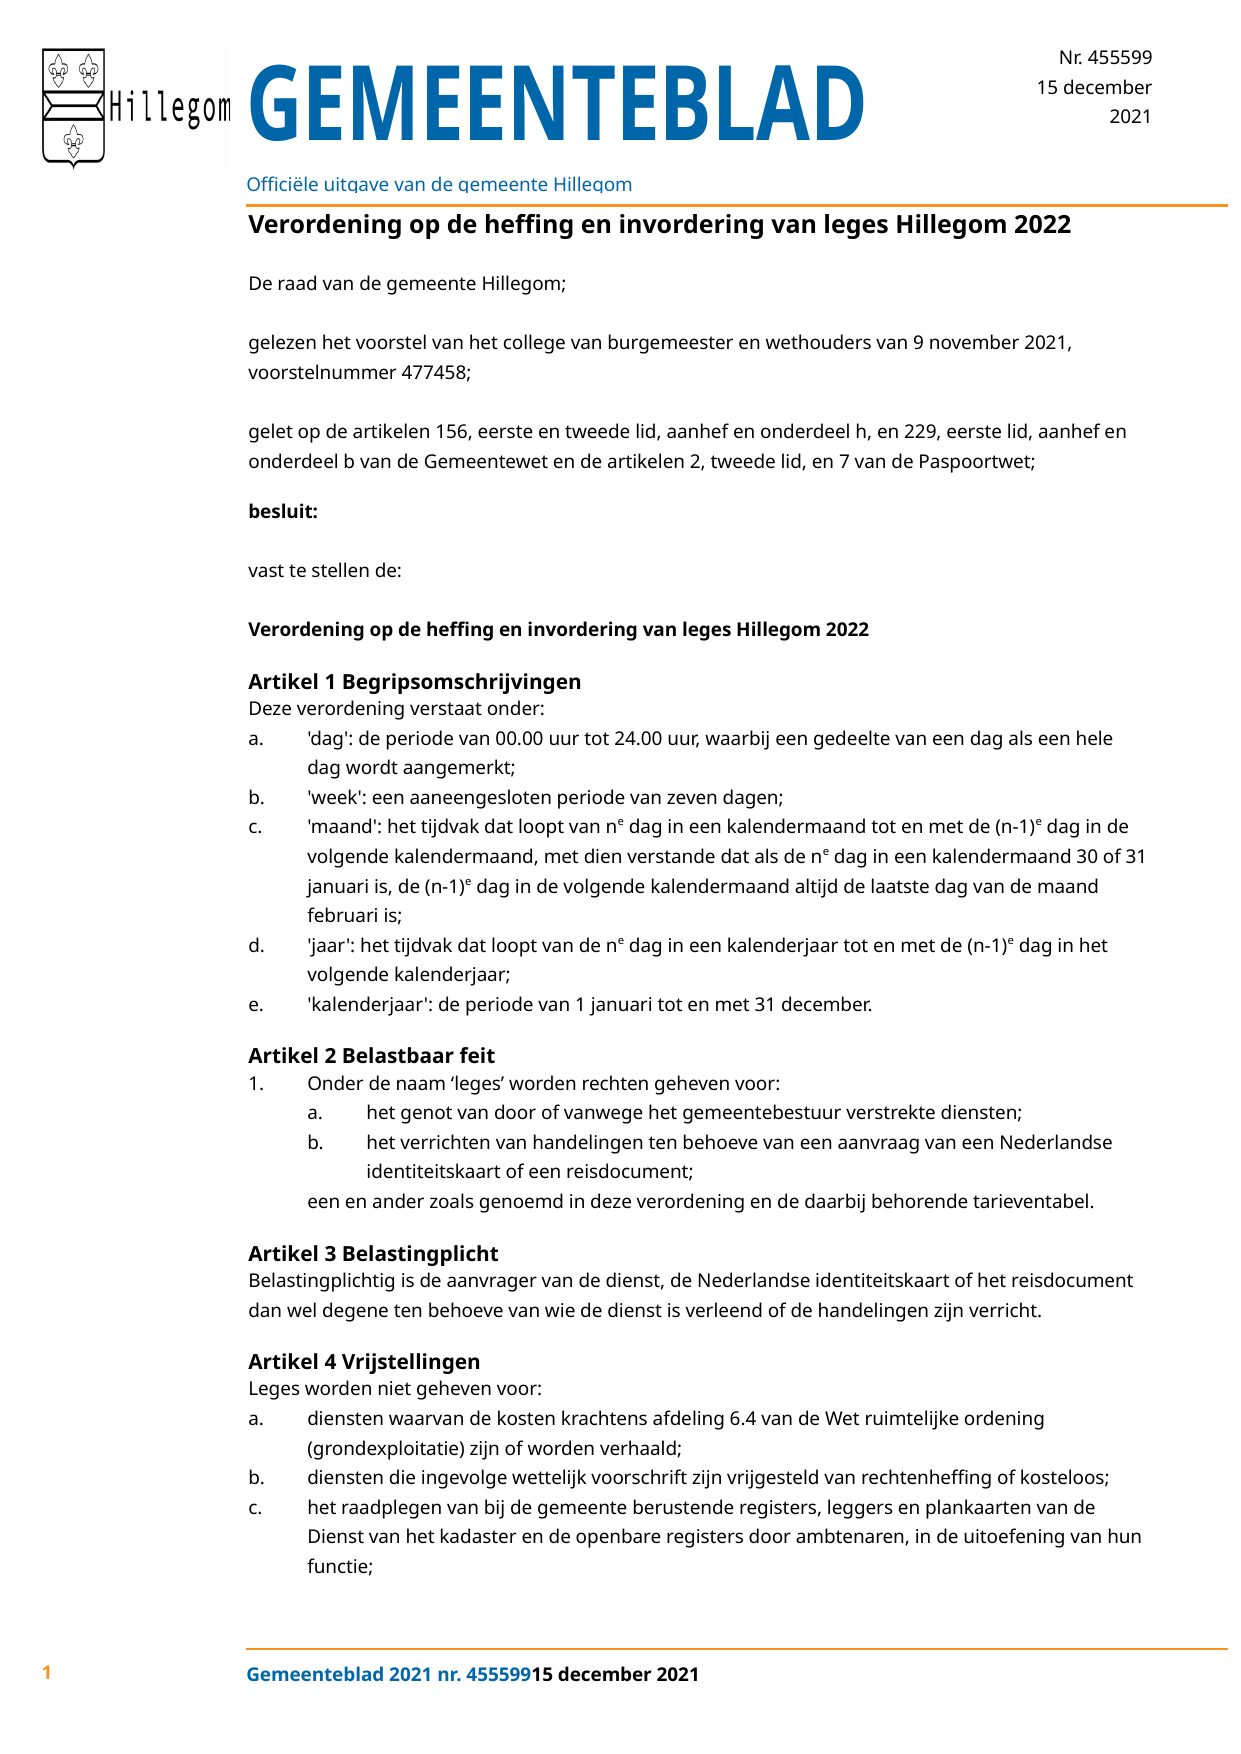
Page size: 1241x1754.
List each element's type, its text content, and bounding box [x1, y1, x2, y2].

text Deze verordening verstaat onder: [248, 695, 1152, 721]
text De raad van de gemeente Hillegom; [248, 270, 1152, 296]
list een en ander zoals genoemd in deze verordening en de daarbij behorende tarieventabel. [248, 1188, 1152, 1214]
list 'maand': het tijdvak dat loopt van ne dag in een kalendermaand tot en met de (n-1)e dag in de volgende kalendermaand, met dien verstande dat als de ne dag in een kalendermaand 30 of 31 januari is, de (n-1)e dag in de volgende kalendermaand altijd de laatste dag van de maand februari is; [248, 814, 1152, 928]
text Verordening op de heffing en invordering van leges Hillegom 2022 [248, 207, 1152, 241]
text besluit: [248, 498, 1152, 524]
text Artikel 4 Vrijstellingen [248, 1347, 1152, 1376]
list het raadplegen van bij de gemeente berustende registers, leggers en plankaarten van de Dienst van het kadaster en de openbare registers door ambtenaren, in de uitoefening van hun functie; [248, 1494, 1152, 1579]
picture [41, 47, 231, 172]
list diensten waarvan de kosten krachtens afdeling 6.4 van de Wet ruimtelijke ordening (grondexploitatie) zijn of worden verhaald; [248, 1405, 1152, 1461]
text vast te stellen de: [248, 557, 1152, 583]
text Belastingplichtig is de aanvrager van de dienst, de Nederlandse identiteitskaart of het reisdocument dan wel degene ten behoeve van wie de dienst is verleend of de handelingen zijn verricht. [248, 1267, 1152, 1322]
text Leges worden niet geheven voor: [248, 1376, 1152, 1401]
list 'kalenderjaar': de periode van 1 januari tot en met 31 december. [248, 991, 1152, 1017]
text gelezen het voorstel van het college van burgemeester en wethouders van 9 november 2021, voorstelnummer 477458; [248, 329, 1152, 385]
list Onder de naam ‘leges’ worden rechten geheven voor: [248, 1070, 1152, 1096]
text gelet op de artikelen 156, eerste en tweede lid, aanhef en onderdeel h, en 229, eerste lid, aanhef en onderdeel b van de Gemeentewet en de artikelen 2, tweede lid, en 7 van de Paspoortwet; [248, 418, 1152, 473]
list 'dag': de periode van 00.00 uur tot 24.00 uur, waarbij een gedeelte van een dag als een hele dag wordt aangemerkt; [248, 725, 1152, 780]
list het genot van door of vanwege het gemeentebestuur verstrekte diensten; [307, 1099, 1152, 1125]
list 'week': een aaneengesloten periode van zeven dagen; [248, 784, 1152, 810]
text Artikel 2 Belastbaar feit [248, 1042, 1152, 1070]
list het verrichten van handelingen ten behoeve van een aanvraag van een Nederlandse identiteitskaart of een reisdocument; [307, 1129, 1152, 1184]
text Verordening op de heffing en invordering van leges Hillegom 2022 [248, 616, 1152, 642]
list 'jaar': het tijdvak dat loopt van de ne dag in een kalenderjaar tot en met de (n-1)e dag in het volgende kalenderjaar; [248, 932, 1152, 987]
text Artikel 3 Belastingplicht [248, 1239, 1152, 1267]
text Artikel 1 Begripsomschrijvingen [248, 667, 1152, 695]
list diensten die ingevolge wettelijk voorschrift zijn vrijgesteld van rechtenheffing of kosteloos; [248, 1464, 1152, 1490]
